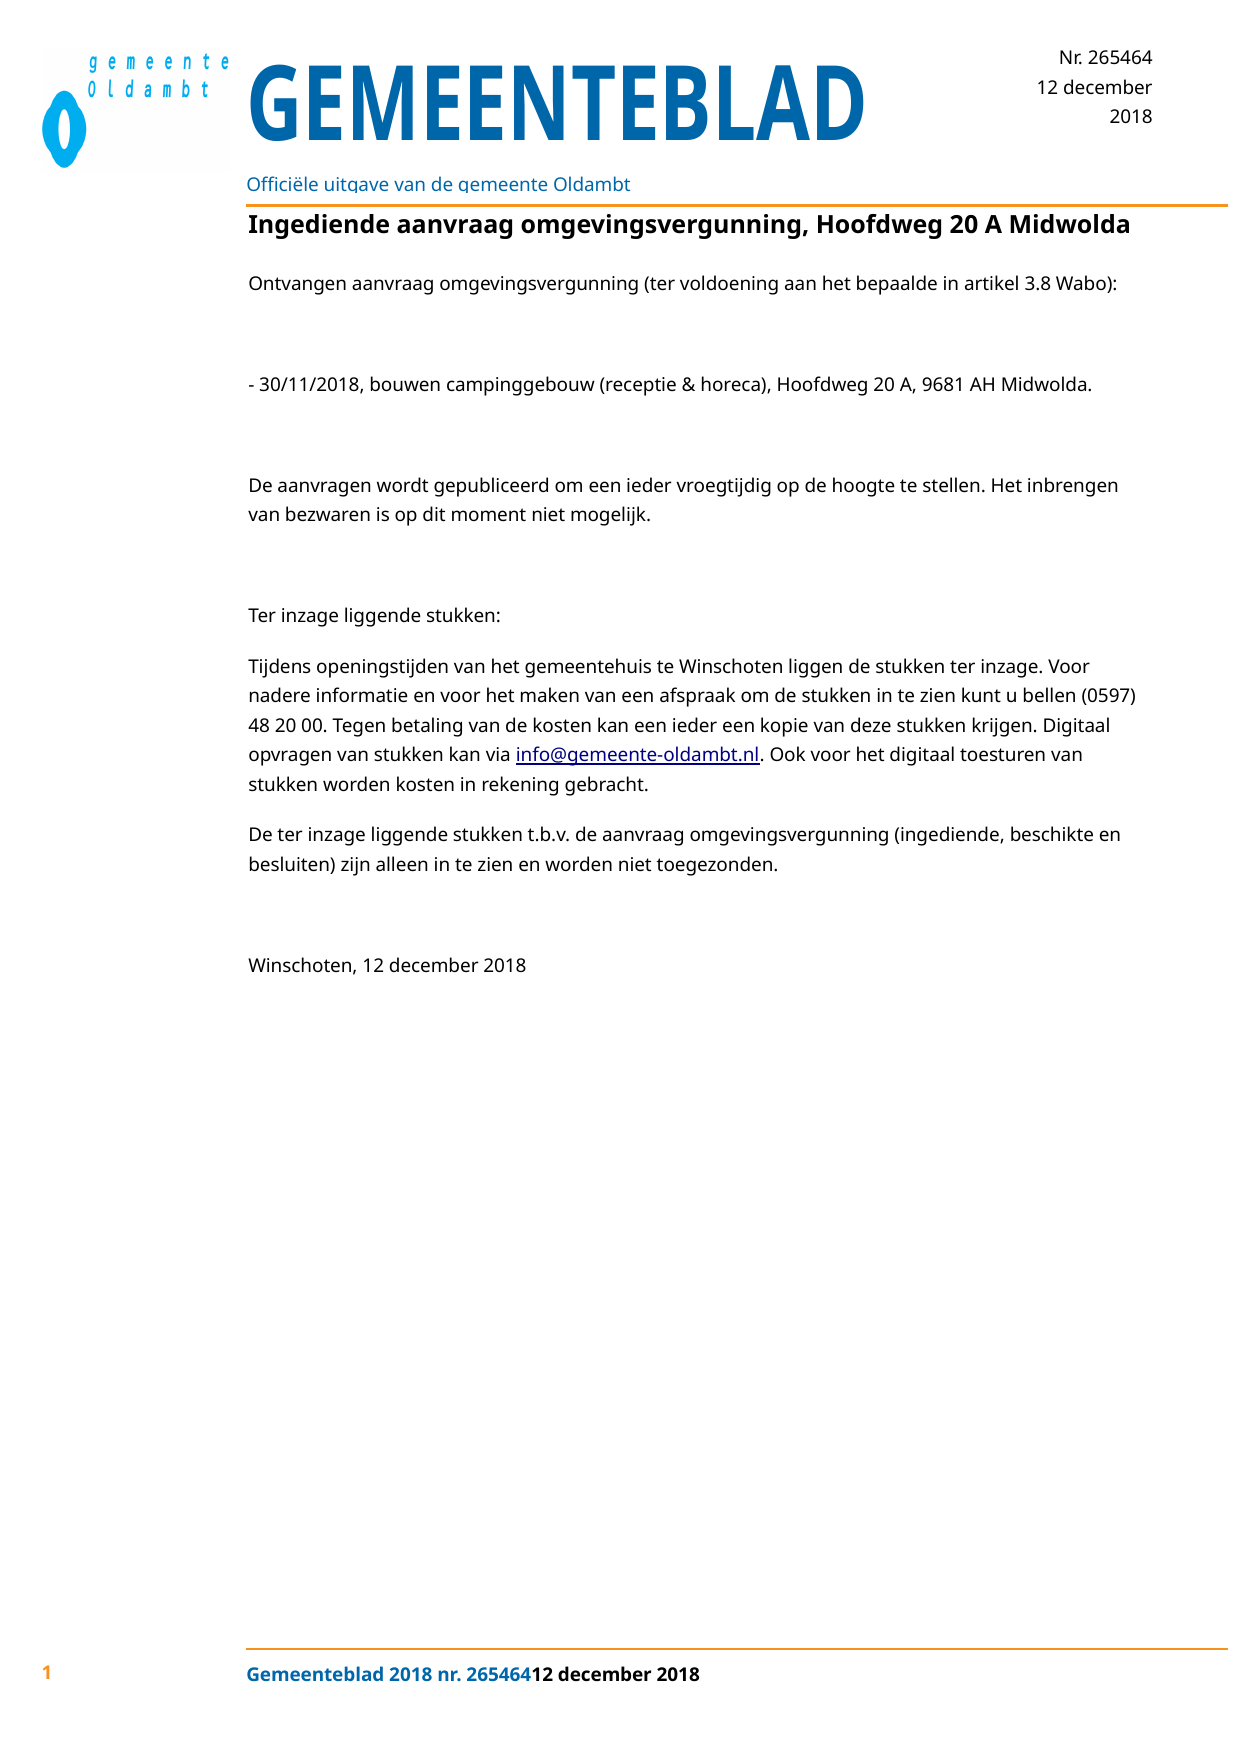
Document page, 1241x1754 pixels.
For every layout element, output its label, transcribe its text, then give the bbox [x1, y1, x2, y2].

text De aanvragen wordt gepubliceerd om een ieder vroegtijdig op de hoogte te stellen. Het inbrengen van bezwaren is op dit moment niet mogelijk. [248, 472, 1152, 527]
text - 30/11/2018, bouwen campinggebouw (receptie & horeca), Hoofdweg 20 A, 9681 AH Midwolda. [248, 371, 1152, 397]
picture [41, 47, 231, 172]
text Ingediende aanvraag omgevingsvergunning, Hoofdweg 20 A Midwolda [248, 207, 1152, 241]
text De ter inzage liggende stukken t.b.v. de aanvraag omgevingsvergunning (ingediende, beschikte en besluiten) zijn alleen in te zien en worden niet toegezonden. [248, 822, 1152, 877]
text Winschoten, 12 december 2018 [248, 952, 1152, 978]
text Tijdens openingstijden van het gemeentehuis te Winschoten liggen de stukken ter inzage. Voor nadere informatie en voor het maken van een afspraak om de stukken in te zien kunt u bellen (0597) 48 20 00. Tegen betaling van de kosten kan een ieder een kopie van deze stukken krijgen. Digitaal opvragen van stukken kan via info@gemeente-oldambt.nl. Ook voor het digitaal toesturen van stukken worden kosten in rekening gebracht. [248, 653, 1152, 797]
text Ontvangen aanvraag omgevingsvergunning (ter voldoening aan het bepaalde in artikel 3.8 Wabo): [248, 270, 1152, 296]
text Ter inzage liggende stukken: [248, 602, 1152, 628]
